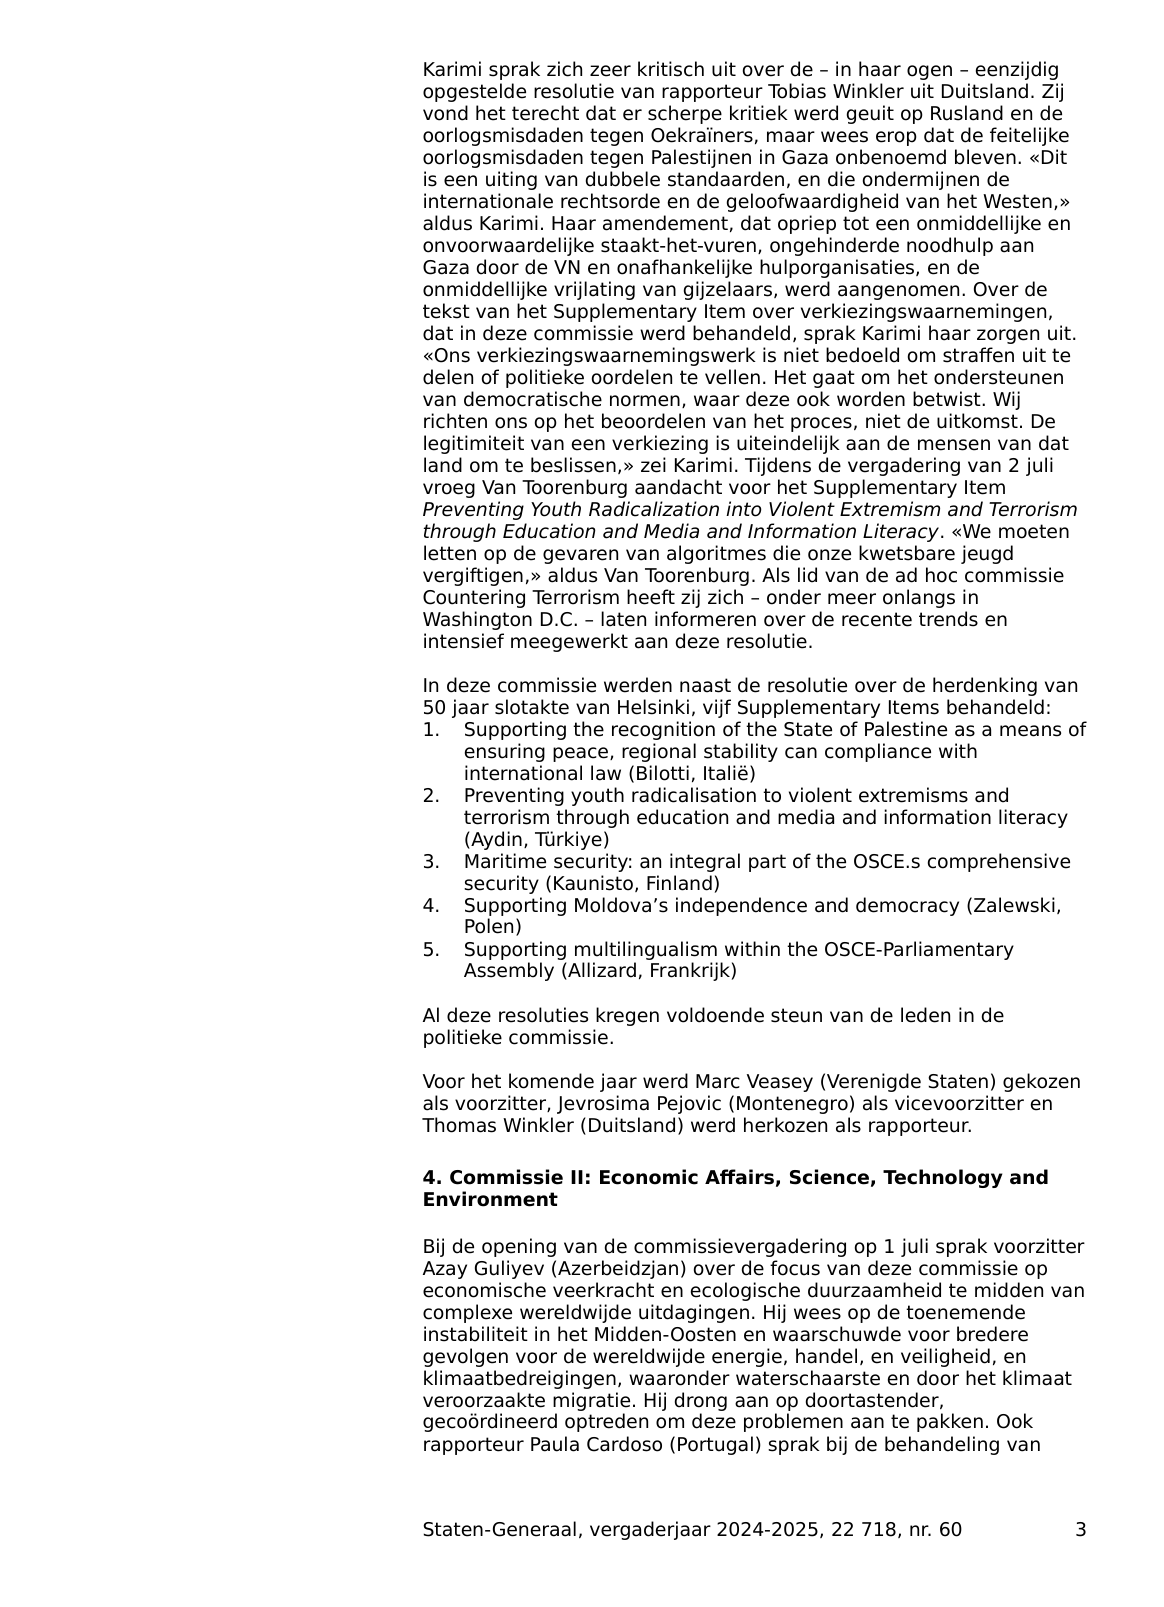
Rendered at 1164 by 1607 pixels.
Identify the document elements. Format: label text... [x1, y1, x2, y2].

text 4. Supporting Moldova’s independence and democracy (Zalewski, Polen) [422, 894, 1087, 938]
text 2. Preventing youth radicalisation to violent extremisms and terrorism through education and media and information literacy (Aydin, Türkiye) [422, 784, 1087, 851]
subtitle 4. Commissie II: Economic Affairs, Science, Technology and Environment [422, 1167, 1087, 1211]
text 3. Maritime security: an integral part of the OSCE.s comprehensive security (Kaunisto, Finland) [422, 851, 1087, 894]
text Voor het komende jaar werd Marc Veasey (Verenigde Staten) gekozen als voorzitter, Jevrosima Pejovic (Montenegro) als vicevoorzitter en Thomas Winkler (Duitsland) werd herkozen als rapporteur. [422, 1071, 1087, 1137]
text Karimi sprak zich zeer kritisch uit over de – in haar ogen – eenzijdig opgestelde resolutie van rapporteur Tobias Winkler uit Duitsland. Zij vond het terecht dat er scherpe kritiek werd geuit op Rusland en de oorlogsmisdaden tegen Oekraïners, maar wees erop dat de feitelijke oorlogsmisdaden tegen Palestijnen in Gaza onbenoemd bleven. «Dit is een uiting van dubbele standaarden, en die ondermijnen de internationale rechtsorde en de geloofwaardigheid van het Westen,» aldus Karimi. Haar amendement, dat opriep tot een onmiddellijke en onvoorwaardelijke staakt-het-vuren, ongehinderde noodhulp aan Gaza door de VN en onafhankelijke hulporganisaties, en de onmiddellijke vrijlating van gijzelaars, werd aangenomen. Over de tekst van het Supplementary Item over verkiezingswaarnemingen, dat in deze commissie werd behandeld, sprak Karimi haar zorgen uit. «Ons verkiezingswaarnemingswerk is niet bedoeld om straffen uit te delen of politieke oordelen te vellen. Het gaat om het ondersteunen van democratische normen, waar deze ook worden betwist. Wij richten ons op het beoordelen van het proces, niet de uitkomst. De legitimiteit van een verkiezing is uiteindelijk aan de mensen van dat land om te beslissen,» zei Karimi. Tijdens de vergadering van 2 juli vroeg Van Toorenburg aandacht voor het Supplementary Item Preventing Youth Radicalization into Violent Extremism and Terrorism through Education and Media and Information Literacy. «We moeten letten op de gevaren van algoritmes die onze kwetsbare jeugd vergiftigen,» aldus Van Toorenburg. Als lid van de ad hoc commissie Countering Terrorism heeft zij zich – onder meer onlangs in Washington D.C. – laten informeren over de recente trends en intensief meegewerkt aan deze resolutie. [422, 59, 1087, 652]
text In deze commissie werden naast de resolutie over de herdenking van 50 jaar slotakte van Helsinki, vijf Supplementary Items behandeld: [422, 675, 1087, 719]
text 1. Supporting the recognition of the State of Palestine as a means of ensuring peace, regional stability can compliance with international law (Bilotti, Italië) [422, 719, 1087, 784]
text 5. Supporting multilingualism within the OSCE-Parliamentary Assembly (Allizard, Frankrijk) [422, 938, 1087, 982]
text Al deze resoluties kregen voldoende steun van de leden in de politieke commissie. [422, 1004, 1087, 1048]
text Bij de opening van de commissievergadering op 1 juli sprak voorzitter Azay Guliyev (Azerbeidzjan) over de focus van deze commissie op economische veerkracht en ecologische duurzaamheid te midden van complexe wereldwijde uitdagingen. Hij wees op de toenemende instabiliteit in het Midden-Oosten en waarschuwde voor bredere gevolgen voor de wereldwijde energie, handel, en veiligheid, en klimaatbedreigingen, waaronder waterschaarste en door het klimaat veroorzaakte migratie. Hij drong aan op doortastender, gecoördineerd optreden om deze problemen aan te pakken. Ook rapporteur Paula Cardoso (Portugal) sprak bij de behandeling van [422, 1236, 1087, 1455]
